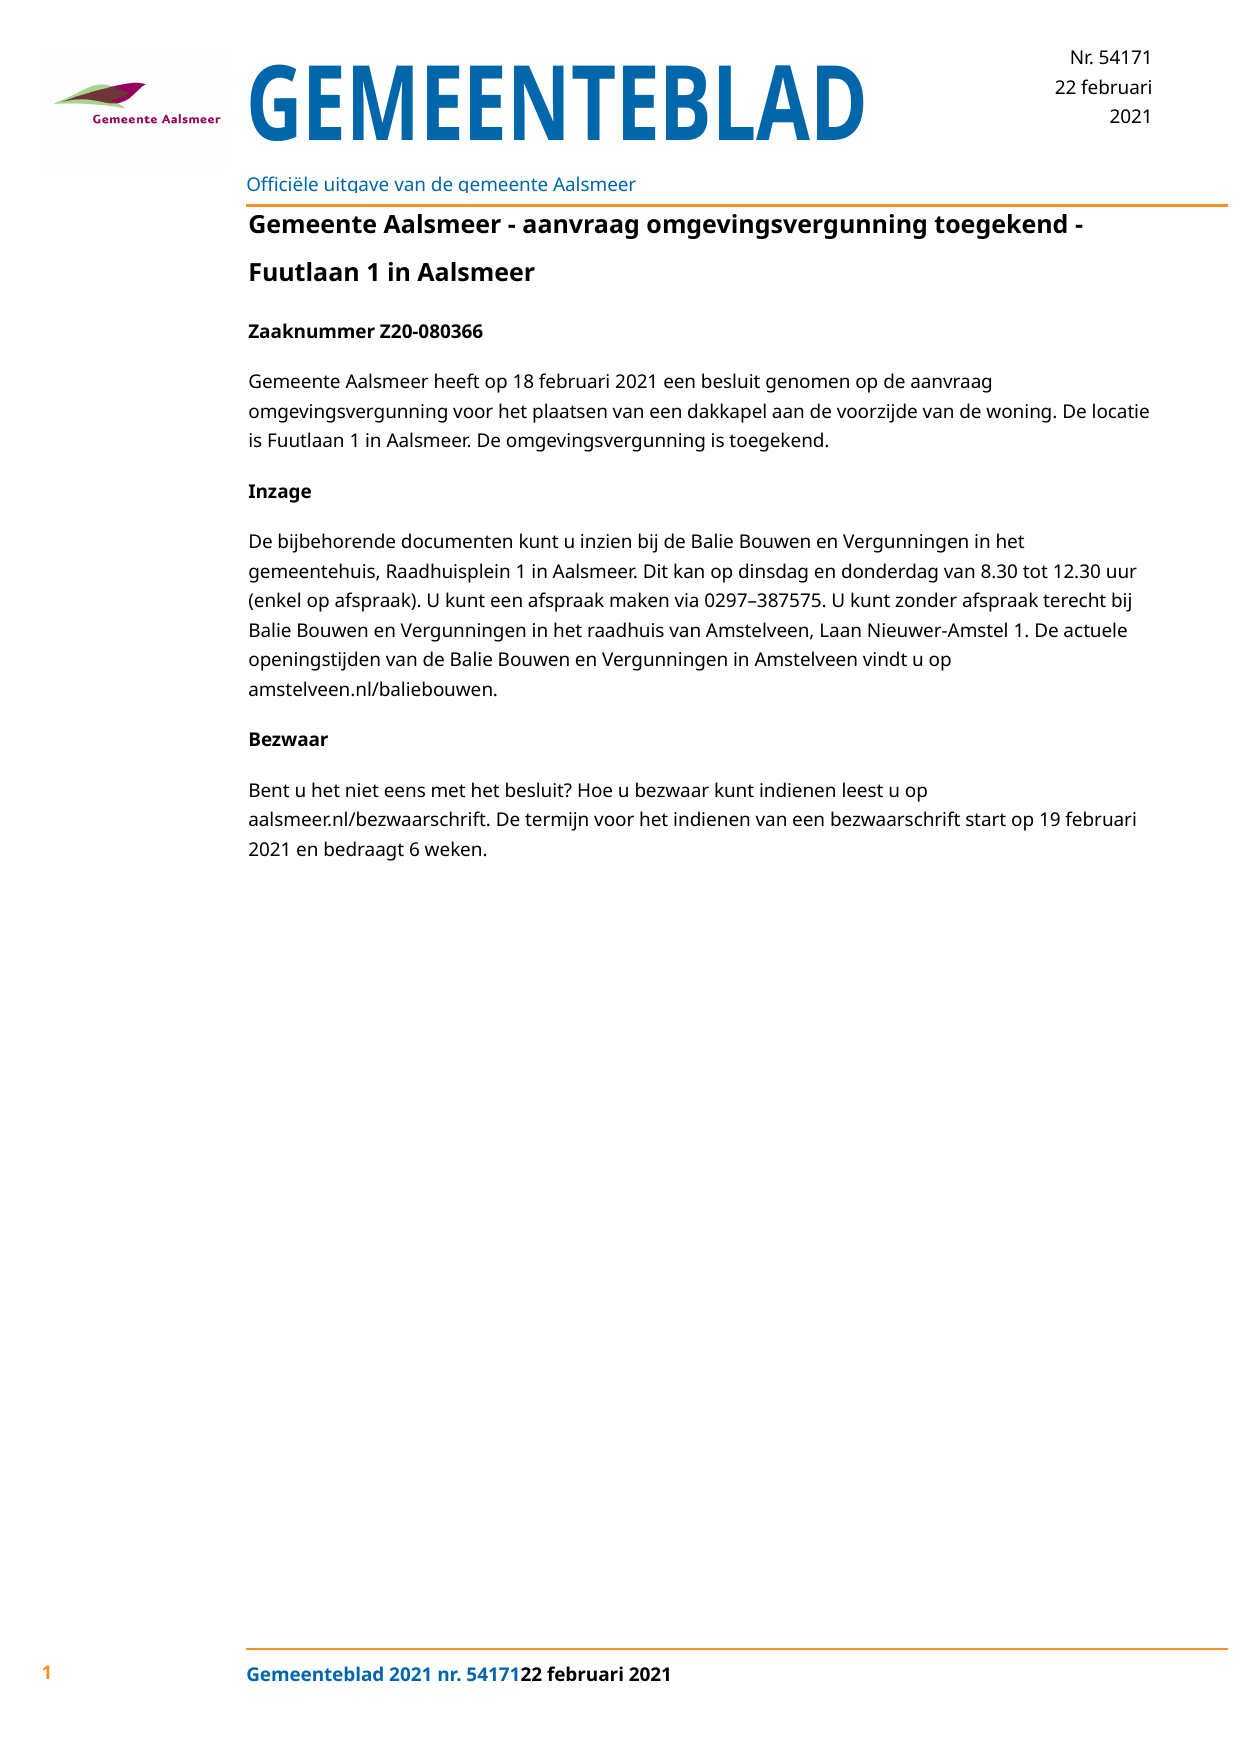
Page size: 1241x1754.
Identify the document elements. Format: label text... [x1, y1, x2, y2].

text De bijbehorende documenten kunt u inzien bij de Balie Bouwen en Vergunningen in het gemeentehuis, Raadhuisplein 1 in Aalsmeer. Dit kan op dinsdag en donderdag van 8.30 tot 12.30 uur (enkel op afspraak). U kunt een afspraak maken via 0297–387575. U kunt zonder afspraak terecht bij Balie Bouwen en Vergunningen in het raadhuis van Amstelveen, Laan Nieuwer-Amstel 1. De actuele openingstijden van de Balie Bouwen en Vergunningen in Amstelveen vindt u op amstelveen.nl/baliebouwen. [248, 528, 1152, 702]
text Gemeente Aalsmeer heeft op 18 februari 2021 een besluit genomen op de aanvraag omgevingsvergunning voor het plaatsen van een dakkapel aan de voorzijde van de woning. De locatie is Fuutlaan 1 in Aalsmeer. De omgevingsvergunning is toegekend. [248, 368, 1152, 453]
text Bezwaar [248, 727, 1152, 752]
picture [41, 47, 231, 172]
text Zaaknummer Z20-080366 [248, 318, 1152, 344]
text Inzage [248, 478, 1152, 504]
text Bent u het niet eens met het besluit? Hoe u bezwaar kunt indienen leest u op aalsmeer.nl/bezwaarschrift. De termijn voor het indienen van een bezwaarschrift start op 19 februari 2021 en bedraagt 6 weken. [248, 777, 1152, 862]
text Gemeente Aalsmeer - aanvraag omgevingsvergunning toegekend - Fuutlaan 1 in Aalsmeer [248, 207, 1152, 288]
